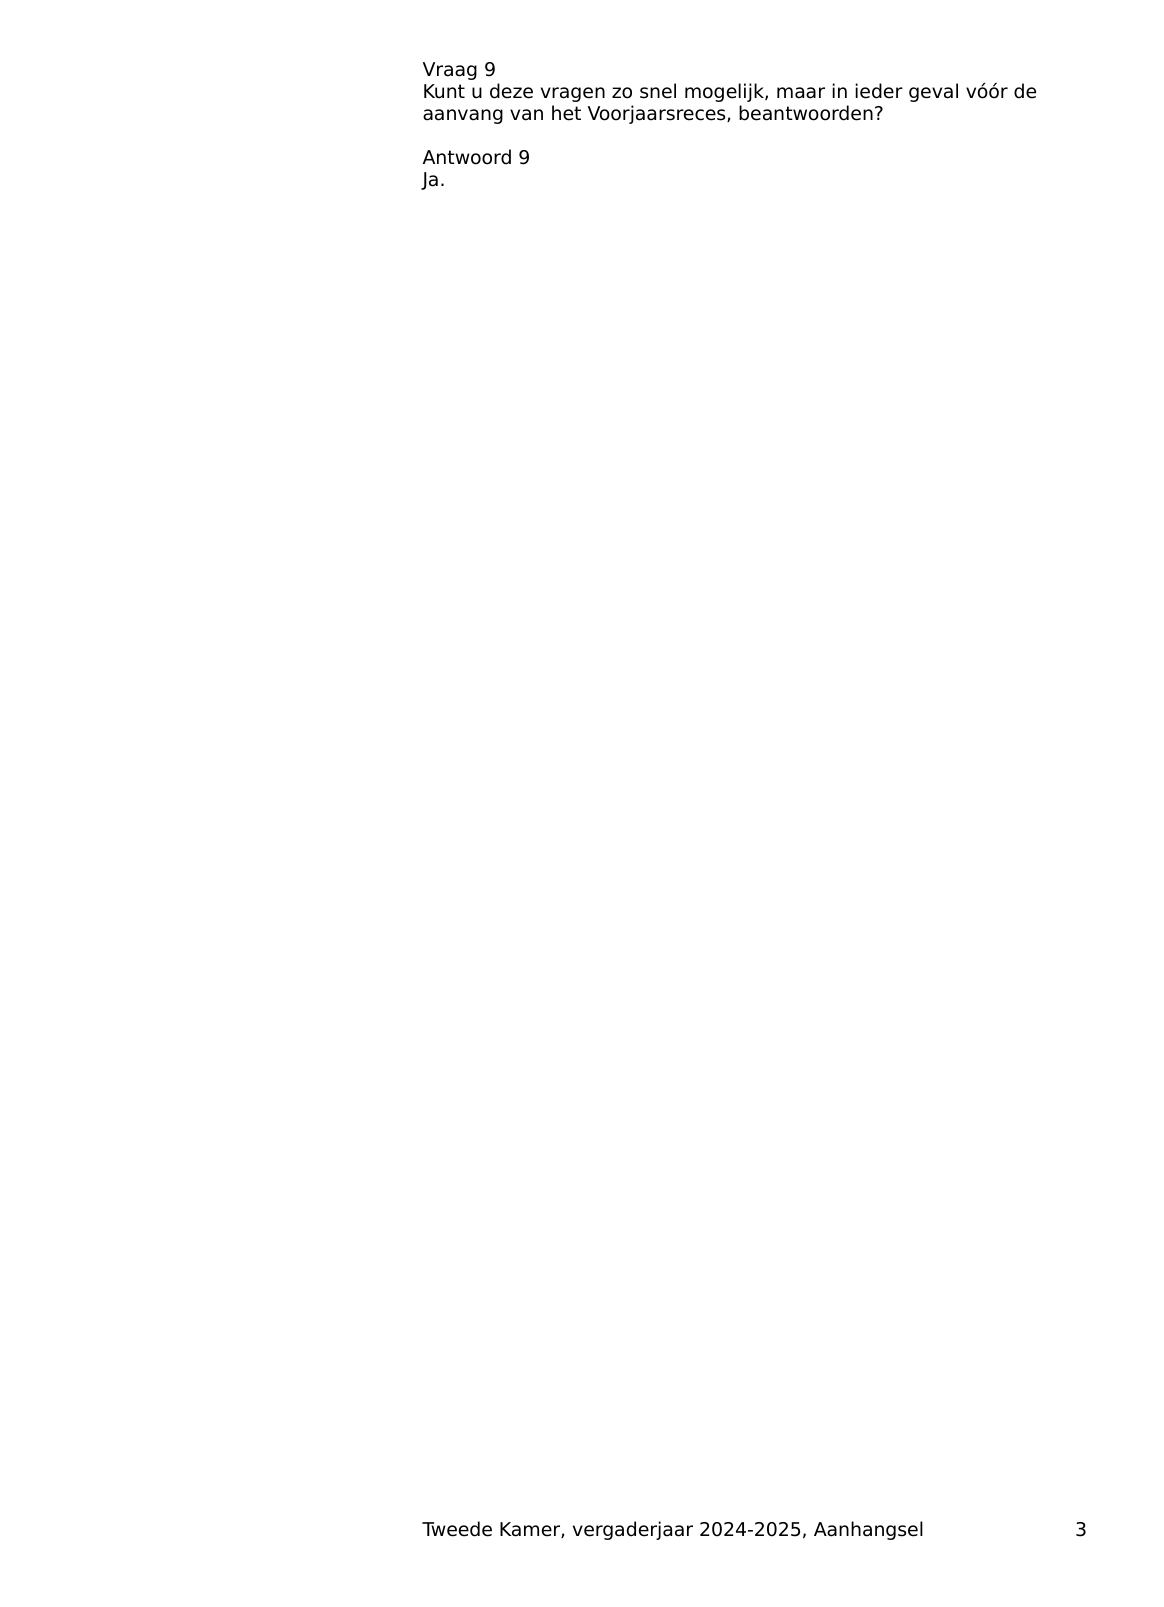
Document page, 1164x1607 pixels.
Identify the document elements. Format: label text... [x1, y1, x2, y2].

text Kunt u deze vragen zo snel mogelijk, maar in ieder geval vóór de aanvang van het Voorjaarsreces, beantwoorden? [422, 81, 1087, 125]
text Antwoord 9 [422, 147, 1087, 169]
text Vraag 9 [422, 59, 1087, 81]
text Ja. [422, 169, 1087, 191]
